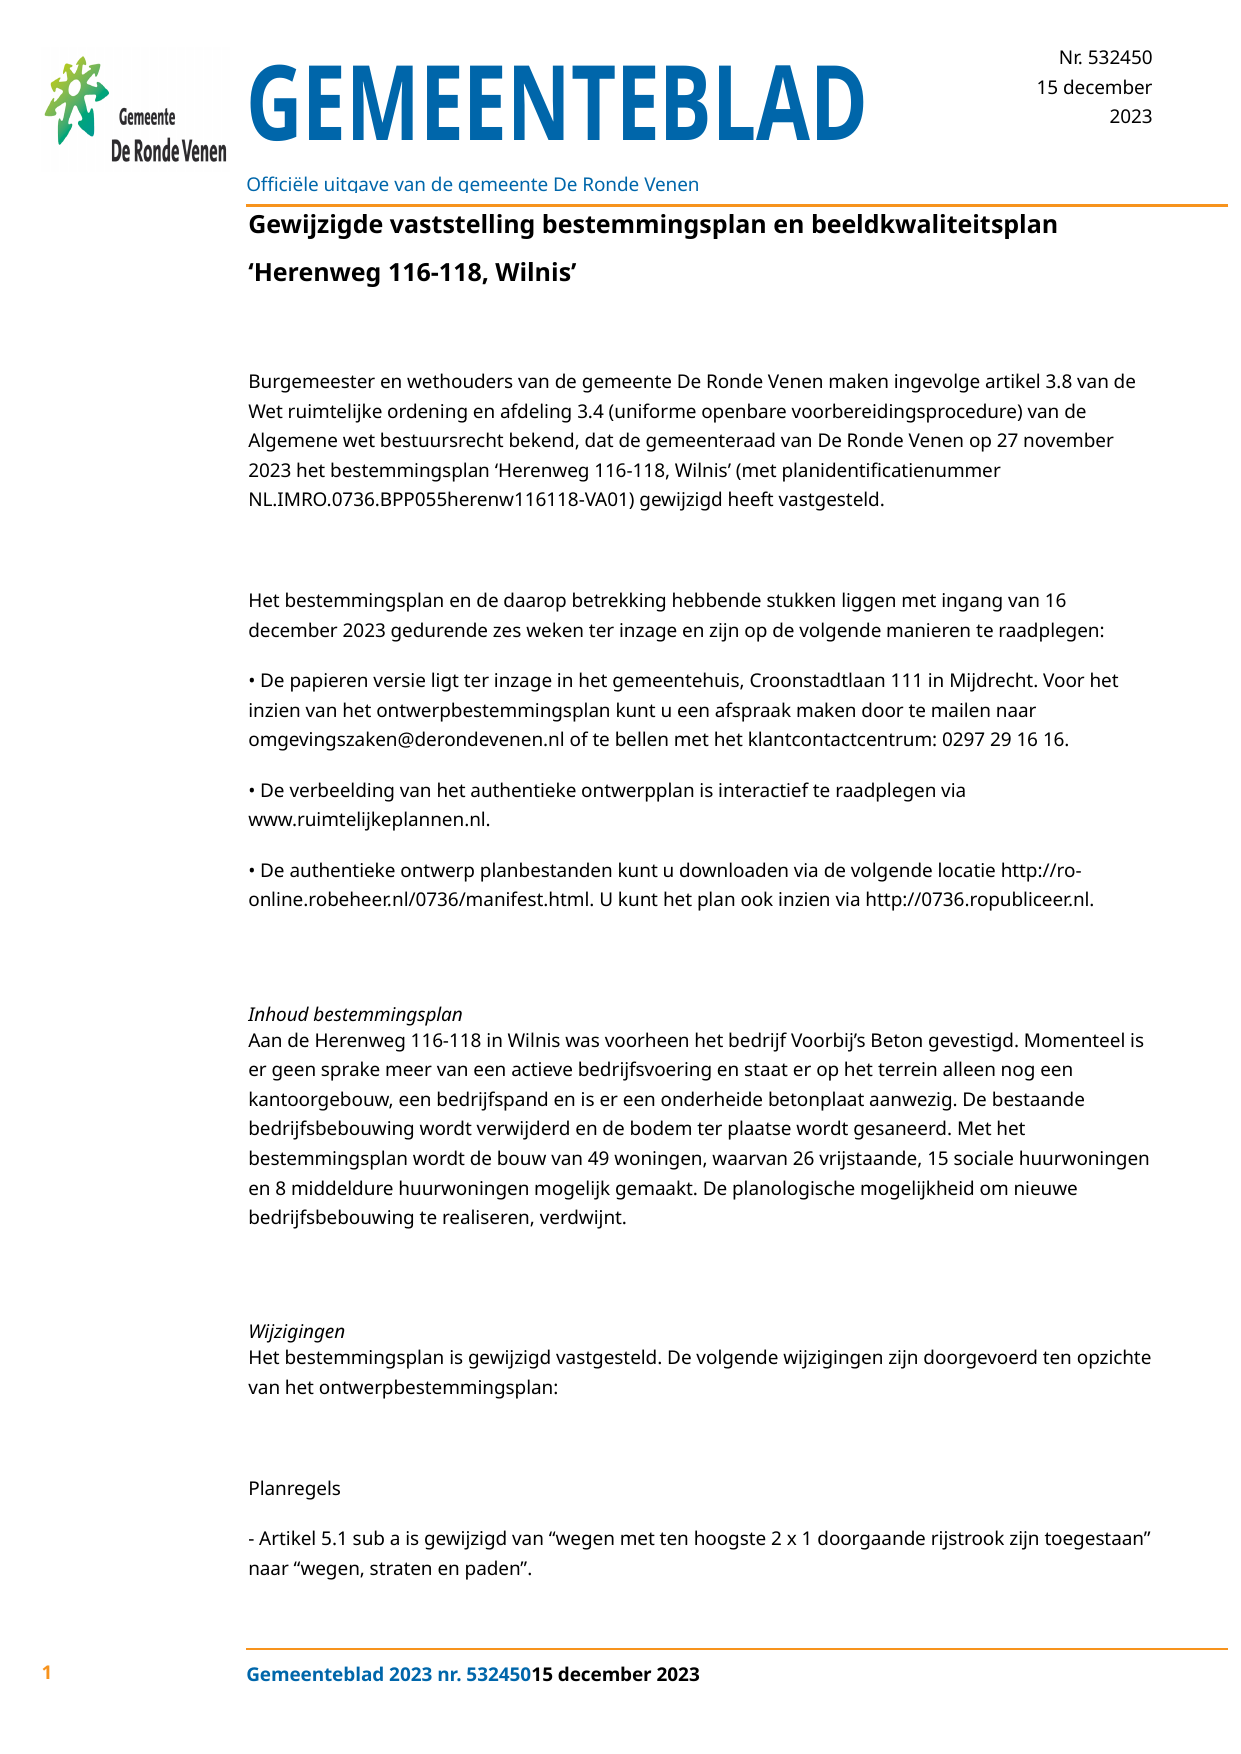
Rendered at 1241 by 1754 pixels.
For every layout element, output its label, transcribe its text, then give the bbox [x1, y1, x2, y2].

text • De verbeelding van het authentieke ontwerpplan is interactief te raadplegen via www.ruimtelijkeplannen.nl. [248, 777, 1152, 832]
text Het bestemmingsplan en de daarop betrekking hebbende stukken liggen met ingang van 16 december 2023 gedurende zes weken ter inzage en zijn op de volgende manieren te raadplegen: [248, 587, 1152, 643]
text Gewijzigde vaststelling bestemmingsplan en beeldkwaliteitsplan ‘Herenweg 116-118, Wilnis’ [248, 207, 1152, 288]
text • De papieren versie ligt ter inzage in het gemeentehuis, Croonstadtlaan 111 in Mijdrecht. Voor het inzien van het ontwerpbestemmingsplan kunt u een afspraak maken door te mailen naar omgevingszaken@derondevenen.nl of te bellen met het klantcontactcentrum: 0297 29 16 16. [248, 667, 1152, 752]
picture [41, 47, 231, 172]
text Het bestemmingsplan is gewijzigd vastgesteld. De volgende wijzigingen zijn doorgevoerd ten opzichte van het ontwerpbestemmingsplan: [248, 1344, 1152, 1400]
text Planregels [248, 1475, 1152, 1501]
text Burgemeester en wethouders van de gemeente De Ronde Venen maken ingevolge artikel 3.8 van de Wet ruimtelijke ordening en afdeling 3.4 (uniforme openbare voorbereidingsprocedure) van de Algemene wet bestuursrecht bekend, dat de gemeenteraad van De Ronde Venen op 27 november 2023 het bestemmingsplan ‘Herenweg 116-118, Wilnis’ (met planidentificatienummer NL.IMRO.0736.BPP055herenw116118-VA01) gewijzigd heeft vastgesteld. [248, 368, 1152, 512]
text Inhoud bestemmingsplan [248, 1001, 1152, 1027]
text - Artikel 5.1 sub a is gewijzigd van “wegen met ten hoogste 2 x 1 doorgaande rijstrook zijn toegestaan” naar “wegen, straten en paden”. [248, 1525, 1152, 1581]
text Wijzigingen [248, 1319, 1152, 1344]
text • De authentieke ontwerp planbestanden kunt u downloaden via de volgende locatie http://ro-online.robeheer.nl/0736/manifest.html. U kunt het plan ook inzien via http://0736.ropubliceer.nl. [248, 857, 1152, 912]
text Aan de Herenweg 116-118 in Wilnis was voorheen het bedrijf Voorbij’s Beton gevestigd. Momenteel is er geen sprake meer van een actieve bedrijfsvoering en staat er op het terrein alleen nog een kantoorgebouw, een bedrijfspand en is er een onderheide betonplaat aanwezig. De bestaande bedrijfsbebouwing wordt verwijderd en de bodem ter plaatse wordt gesaneerd. Met het bestemmingsplan wordt de bouw van 49 woningen, waarvan 26 vrijstaande, 15 sociale huurwoningen en 8 middeldure huurwoningen mogelijk gemaakt. De planologische mogelijkheid om nieuwe bedrijfsbebouwing te realiseren, verdwijnt. [248, 1027, 1152, 1230]
